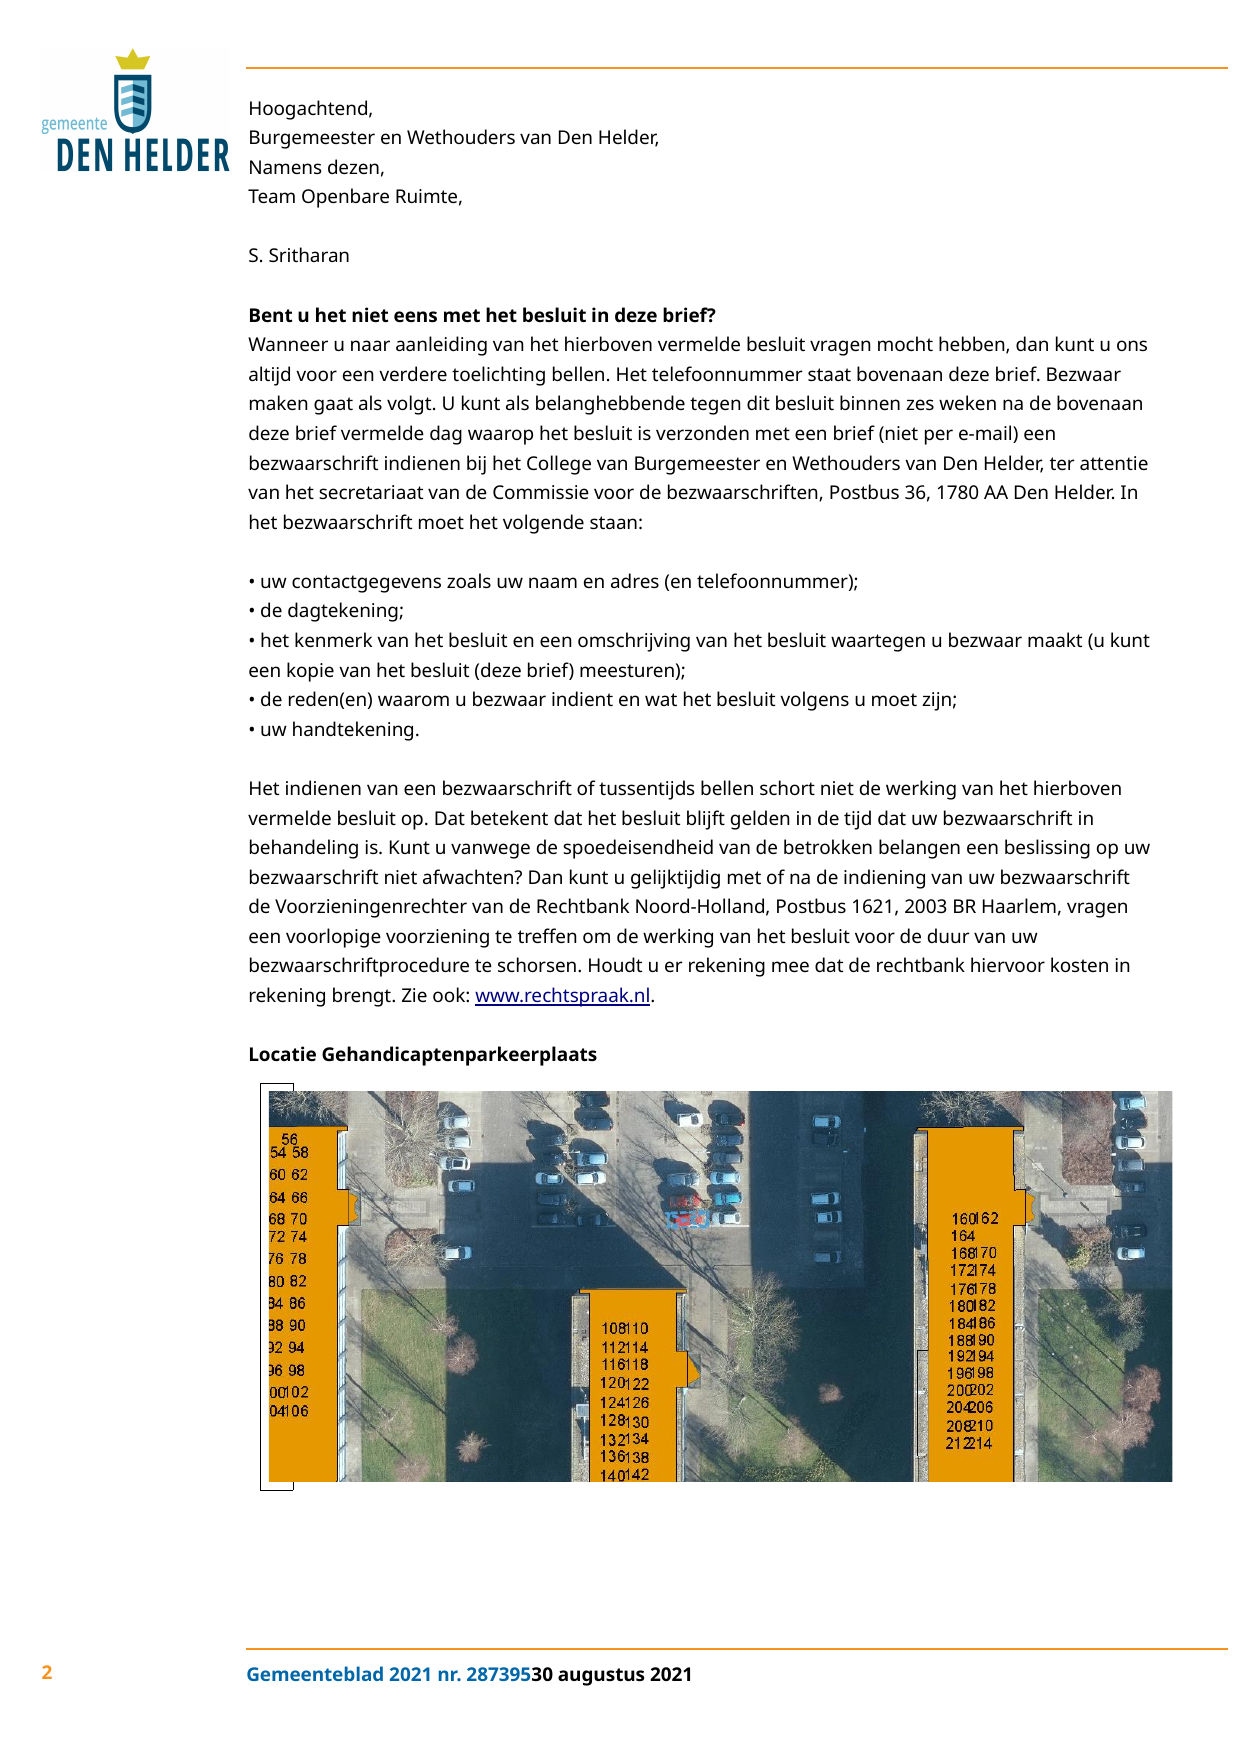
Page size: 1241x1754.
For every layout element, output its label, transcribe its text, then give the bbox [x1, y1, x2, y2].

text • de reden(en) waarom u bezwaar indient en wat het besluit volgens u moet zijn; [248, 686, 1152, 712]
picture [268, 1091, 1173, 1482]
text • de dagtekening; [248, 598, 1152, 623]
text • uw contactgegevens zoals uw naam en adres (en telefoonnummer); [248, 568, 1152, 594]
text • het kenmerk van het besluit en een omschrijving van het besluit waartegen u bezwaar maakt (u kunt een kopie van het besluit (deze brief) meesturen); [248, 627, 1152, 683]
picture [41, 47, 231, 172]
text Namens dezen, [248, 154, 1152, 180]
picture [130, 157, 135, 172]
picture [182, 144, 187, 165]
text Bent u het niet eens met het besluit in deze brief? [248, 302, 1152, 328]
text Burgemeester en Wethouders van Den Helder, [248, 124, 1152, 150]
text • uw handtekening. [248, 716, 1152, 742]
text Team Openbare Ruimte, [248, 183, 1152, 209]
picture [100, 154, 106, 172]
text S. Sritharan [248, 243, 1152, 268]
text Het indienen van een bezwaarschrift of tussentijds bellen schort niet de werking van het hierboven vermelde besluit op. Dat betekent dat het besluit blijft gelden in de tijd dat uw bezwaarschrift in behandeling is. Kunt u vanwege de spoedeisendheid van de betrokken belangen een beslissing op uw bezwaarschrift niet afwachten? Dan kunt u gelijktijdig met of na de indiening van uw bezwaarschrift de Voorzieningenrechter van de Rechtbank Noord-Holland, Postbus 1621, 2003 BR Haarlem, vragen een voorlopige voorziening te treffen om de werking van het besluit voor de duur van uw bezwaarschriftprocedure te schorsen. Houdt u er rekening mee dat de rechtbank hiervoor kosten in rekening brengt. Zie ook: www.rechtspraak.nl. [248, 775, 1152, 1008]
text Hoogachtend, [248, 95, 1152, 121]
picture [220, 160, 224, 172]
text Wanneer u naar aanleiding van het hierboven vermelde besluit vragen mocht hebben, dan kunt u ons altijd voor een verdere toelichting bellen. Het telefoonnummer staat bovenaan deze brief. Bezwaar maken gaat als volgt. U kunt als belanghebbende tegen dit besluit binnen zes weken na de bovenaan deze brief vermelde dag waarop het besluit is verzonden met een brief (niet per e-mail) een bezwaarschrift indienen bij het College van Burgemeester en Wethouders van Den Helder, ter attentie van het secretariaat van de Commissie voor de bezwaarschriften, Postbus 36, 1780 AA Den Helder. In het bezwaarschrift moet het volgende staan: [248, 331, 1152, 535]
text Locatie Gehandicaptenparkeerplaats [248, 1041, 1152, 1067]
picture [63, 144, 68, 165]
